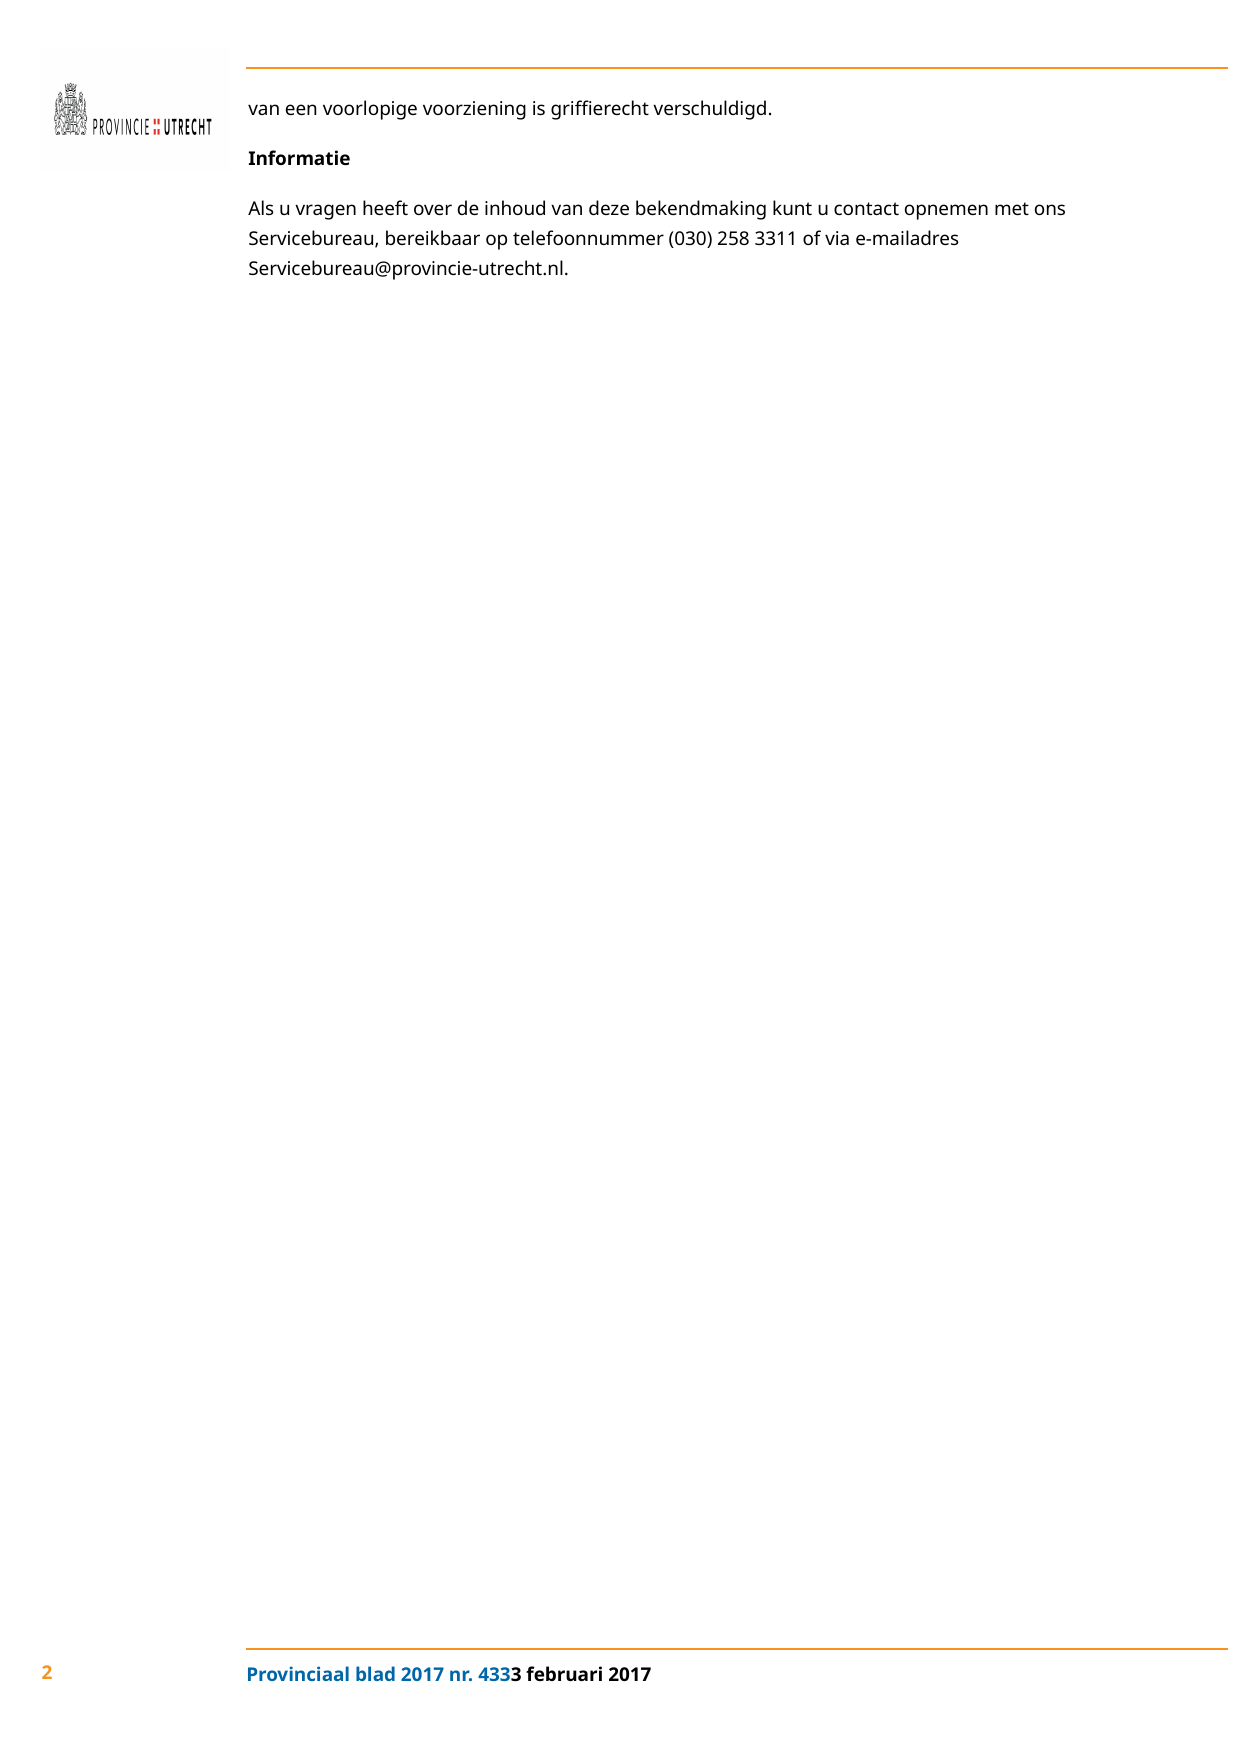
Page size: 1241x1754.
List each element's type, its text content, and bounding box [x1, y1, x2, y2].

picture [41, 47, 231, 172]
text van een voorlopige voorziening is griffierecht verschuldigd. [248, 95, 1152, 121]
text Als u vragen heeft over de inhoud van deze bekendmaking kunt u contact opnemen met ons Servicebureau, bereikbaar op telefoonnummer (030) 258 3311 of via e-mailadres Servicebureau@provincie-utrecht.nl. [248, 196, 1152, 281]
text Informatie [248, 145, 1152, 171]
